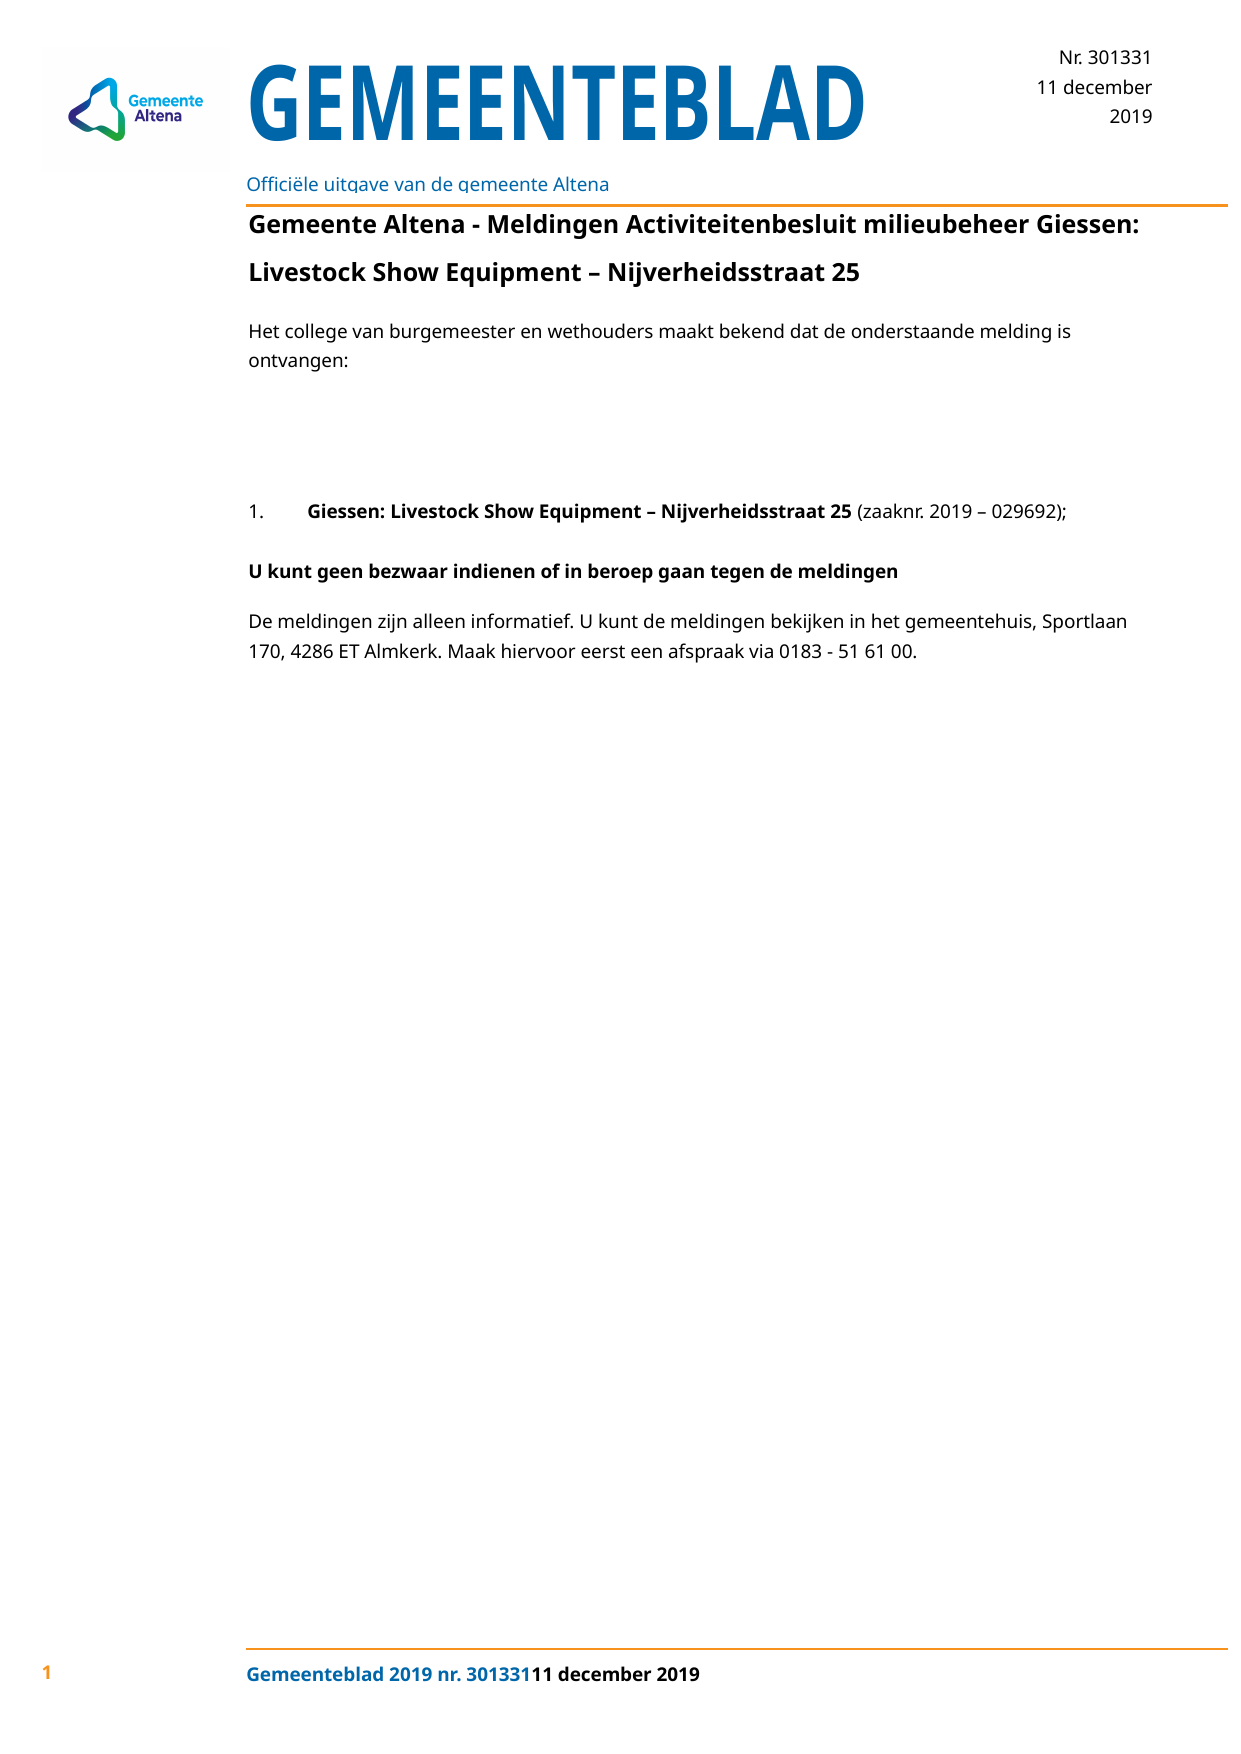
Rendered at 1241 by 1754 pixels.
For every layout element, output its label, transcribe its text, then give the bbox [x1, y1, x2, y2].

text De meldingen zijn alleen informatief. U kunt de meldingen bekijken in het gemeentehuis, Sportlaan 170, 4286 ET Almkerk. Maak hiervoor eerst een afspraak via 0183 - 51 61 00. [248, 608, 1152, 664]
text Het college van burgemeester en wethouders maakt bekend dat de onderstaande melding is ontvangen: [248, 318, 1152, 373]
picture [41, 47, 231, 172]
text U kunt geen bezwaar indienen of in beroep gaan tegen de meldingen [248, 558, 1152, 584]
list Giessen: Livestock Show Equipment – Nijverheidsstraat 25 (zaaknr. 2019 – 029692); [248, 499, 1152, 524]
text Gemeente Altena - Meldingen Activiteitenbesluit milieubeheer Giessen: Livestock Show Equipment – Nijverheidsstraat 25 [248, 207, 1152, 288]
